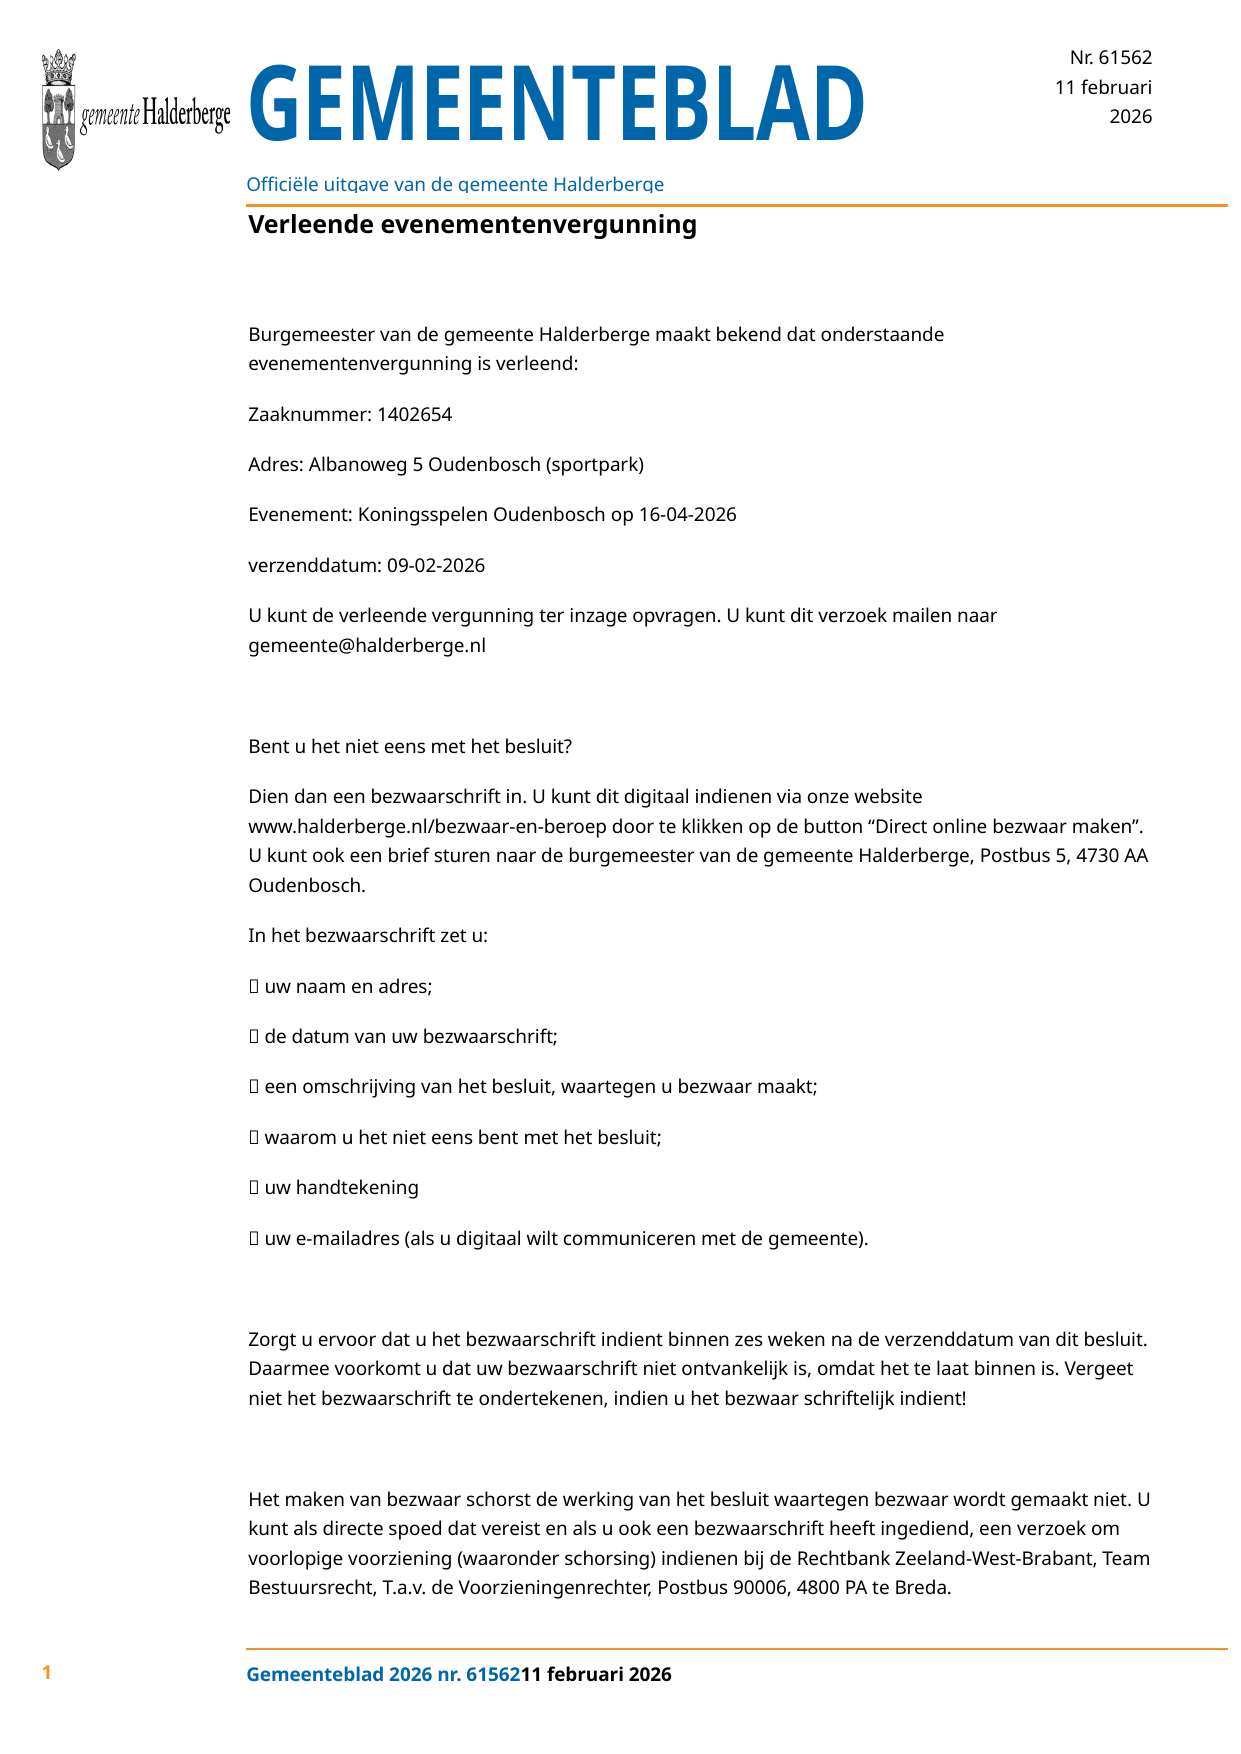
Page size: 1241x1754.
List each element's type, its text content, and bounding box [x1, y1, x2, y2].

text  de datum van uw bezwaarschrift; [248, 1023, 1152, 1049]
text  waarom u het niet eens bent met het besluit; [248, 1124, 1152, 1150]
text Verleende evenementenvergunning [248, 207, 1152, 241]
text verzenddatum: 09-02-2026 [248, 552, 1152, 578]
text Zorgt u ervoor dat u het bezwaarschrift indient binnen zes weken na de verzenddatum van dit besluit. Daarmee voorkomt u dat uw bezwaarschrift niet ontvankelijk is, omdat het te laat binnen is. Vergeet niet het bezwaarschrift te ondertekenen, indien u het bezwaar schriftelijk indient! [248, 1326, 1152, 1411]
text Het maken van bezwaar schorst de werking van het besluit waartegen bezwaar wordt gemaakt niet. U kunt als directe spoed dat vereist en als u ook een bezwaarschrift heeft ingediend, een verzoek om voorlopige voorziening (waaronder schorsing) indienen bij de Rechtbank Zeeland-West-Brabant, Team Bestuursrecht, T.a.v. de Voorzieningenrechter, Postbus 90006, 4800 PA te Breda. [248, 1486, 1152, 1600]
text Dien dan een bezwaarschrift in. U kunt dit digitaal indienen via onze website www.halderberge.nl/bezwaar-en-beroep door te klikken op de button “Direct online bezwaar maken”. U kunt ook een brief sturen naar de burgemeester van de gemeente Halderberge, Postbus 5, 4730 AA Oudenbosch. [248, 783, 1152, 898]
text Adres: Albanoweg 5 Oudenbosch (sportpark) [248, 451, 1152, 477]
text  uw e-mailadres (als u digitaal wilt communiceren met de gemeente). [248, 1225, 1152, 1251]
text In het bezwaarschrift zet u: [248, 922, 1152, 948]
text U kunt de verleende vergunning ter inzage opvragen. U kunt dit verzoek mailen naar gemeente@halderberge.nl [248, 602, 1152, 658]
text Bent u het niet eens met het besluit? [248, 733, 1152, 758]
text  een omschrijving van het besluit, waartegen u bezwaar maakt; [248, 1074, 1152, 1099]
text Burgemeester van de gemeente Halderberge maakt bekend dat onderstaande evenementenvergunning is verleend: [248, 321, 1152, 376]
text  uw handtekening [248, 1174, 1152, 1200]
picture [41, 47, 231, 172]
text Zaaknummer: 1402654 [248, 401, 1152, 426]
text  uw naam en adres; [248, 973, 1152, 998]
text Evenement: Koningsspelen Oudenbosch op 16-04-2026 [248, 502, 1152, 527]
